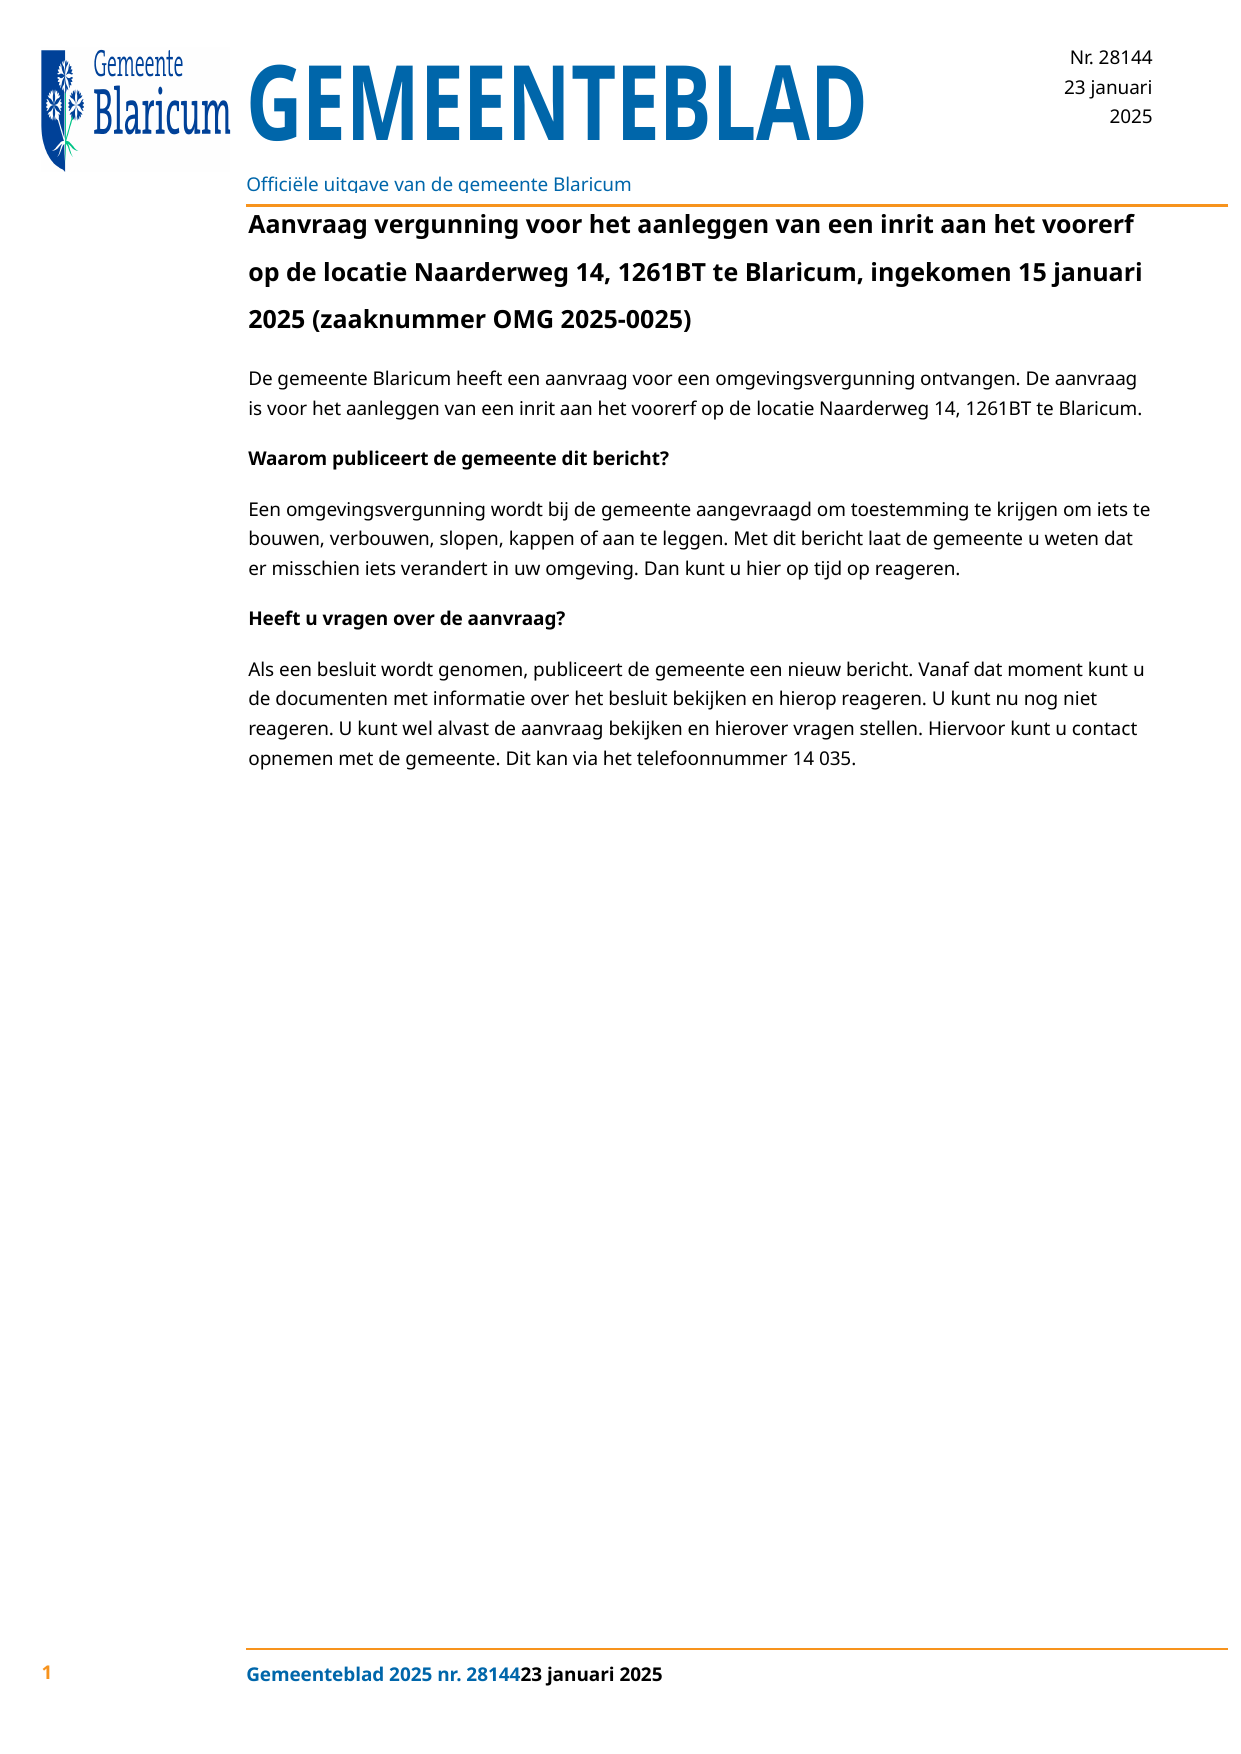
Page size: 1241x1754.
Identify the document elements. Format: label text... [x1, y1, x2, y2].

text Als een besluit wordt genomen, publiceert de gemeente een nieuw bericht. Vanaf dat moment kunt u de documenten met informatie over het besluit bekijken en hierop reageren. U kunt nu nog niet reageren. U kunt wel alvast de aanvraag bekijken en hierover vragen stellen. Hiervoor kunt u contact opnemen met de gemeente. Dit kan via het telefoonnummer 14 035. [248, 656, 1152, 770]
picture [41, 47, 231, 172]
text Aanvraag vergunning voor het aanleggen van een inrit aan het voorerf op de locatie Naarderweg 14, 1261BT te Blaricum, ingekomen 15 januari 2025 (zaaknummer OMG 2025-0025) [248, 207, 1152, 336]
text De gemeente Blaricum heeft een aanvraag voor een omgevingsvergunning ontvangen. De aanvraag is voor het aanleggen van een inrit aan het voorerf op de locatie Naarderweg 14, 1261BT te Blaricum. [248, 366, 1152, 421]
text Een omgevingsvergunning wordt bij de gemeente aangevraagd om toestemming te krijgen om iets te bouwen, verbouwen, slopen, kappen of aan te leggen. Met dit bericht laat de gemeente u weten dat er misschien iets verandert in uw omgeving. Dan kunt u hier op tijd op reageren. [248, 496, 1152, 581]
text Heeft u vragen over de aanvraag? [248, 606, 1152, 631]
text Waarom publiceert de gemeente dit bericht? [248, 446, 1152, 471]
